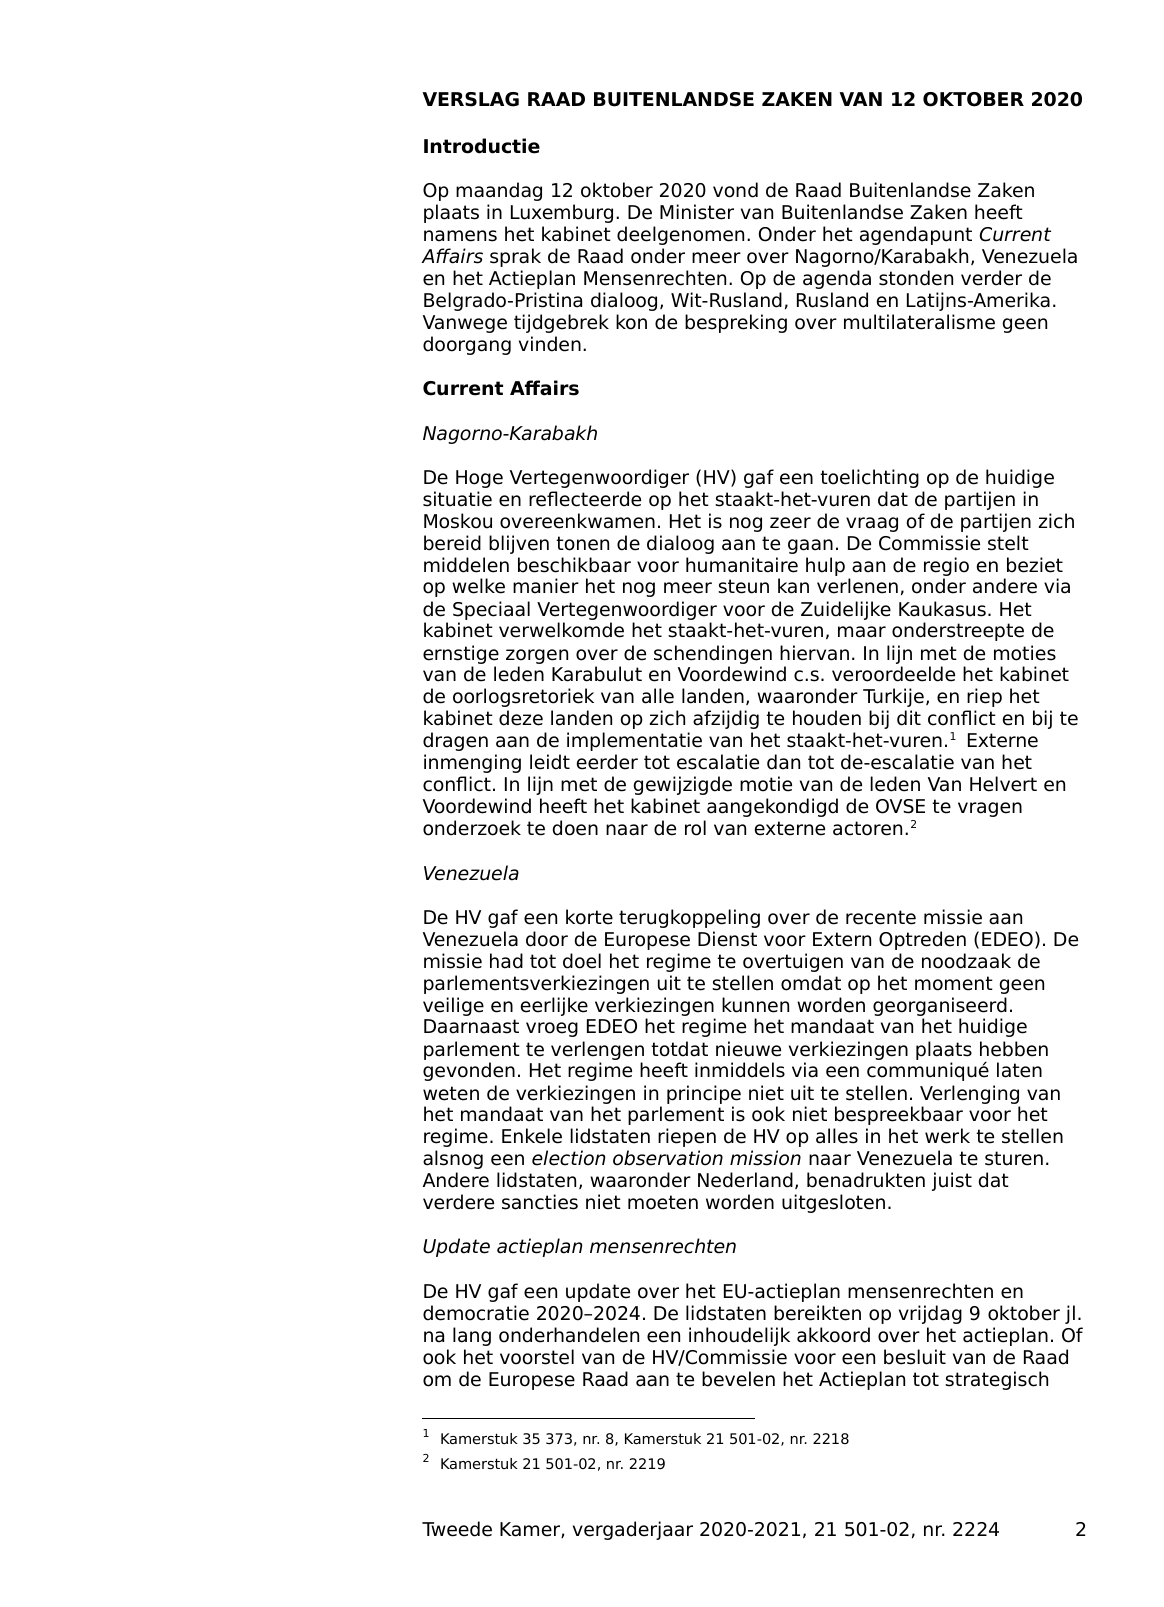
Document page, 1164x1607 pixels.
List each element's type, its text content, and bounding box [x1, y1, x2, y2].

subtitle Current Affairs [422, 378, 1087, 400]
text Kamerstuk 21 501-02, nr. 2219 [422, 1452, 1087, 1474]
text Op maandag 12 oktober 2020 vond de Raad Buitenlandse Zaken plaats in Luxemburg. De Minister van Buitenlandse Zaken heeft namens het kabinet deelgenomen. Onder het agendapunt Current Affairs sprak de Raad onder meer over Nagorno/Karabakh, Venezuela en het Actieplan Mensenrechten. Op de agenda stonden verder de Belgrado-Pristina dialoog, Wit-Rusland, Rusland en Latijns-Amerika. Vanwege tijdgebrek kon de bespreking over multilateralisme geen doorgang vinden. [422, 180, 1087, 356]
text Kamerstuk 35 373, nr. 8, Kamerstuk 21 501-02, nr. 2218 [422, 1427, 1087, 1449]
subtitle Nagorno-Karabakh [422, 422, 1087, 444]
text De HV gaf een update over het EU-actieplan mensenrechten en democratie 2020–2024. De lidstaten bereikten op vrijdag 9 oktober jl. na lang onderhandelen een inhoudelijk akkoord over het actieplan. Of ook het voorstel van de HV/Commissie voor een besluit van de Raad om de Europese Raad aan te bevelen het Actieplan tot strategisch [422, 1281, 1087, 1391]
subtitle Introductie [422, 136, 1087, 158]
text De HV gaf een korte terugkoppeling over de recente missie aan Venezuela door de Europese Dienst voor Extern Optreden (EDEO). De missie had tot doel het regime te overtuigen van de noodzaak de parlementsverkiezingen uit te stellen omdat op het moment geen veilige en eerlijke verkiezingen kunnen worden georganiseerd. Daarnaast vroeg EDEO het regime het mandaat van het huidige parlement te verlengen totdat nieuwe verkiezingen plaats hebben gevonden. Het regime heeft inmiddels via een communiqué laten weten de verkiezingen in principe niet uit te stellen. Verlenging van het mandaat van het parlement is ook niet bespreekbaar voor het regime. Enkele lidstaten riepen de HV op alles in het werk te stellen alsnog een election observation mission naar Venezuela te sturen. Andere lidstaten, waaronder Nederland, benadrukten juist dat verdere sancties niet moeten worden uitgesloten. [422, 907, 1087, 1214]
text De Hoge Vertegenwoordiger (HV) gaf een toelichting op de huidige situatie en reflecteerde op het staakt-het-vuren dat de partijen in Moskou overeenkwamen. Het is nog zeer de vraag of de partijen zich bereid blijven tonen de dialoog aan te gaan. De Commissie stelt middelen beschikbaar voor humanitaire hulp aan de regio en beziet op welke manier het nog meer steun kan verlenen, onder andere via de Speciaal Vertegenwoordiger voor de Zuidelijke Kaukasus. Het kabinet verwelkomde het staakt-het-vuren, maar onderstreepte de ernstige zorgen over de schendingen hiervan. In lijn met de moties van de leden Karabulut en Voordewind c.s. veroordeelde het kabinet de oorlogsretoriek van alle landen, waaronder Turkije, en riep het kabinet deze landen op zich afzijdig te houden bij dit conflict en bij te dragen aan de implementatie van het staakt-het-vuren. Externe inmenging leidt eerder tot escalatie dan tot de-escalatie van het conflict. In lijn met de gewijzigde motie van de leden Van Helvert en Voordewind heeft het kabinet aangekondigd de OVSE te vragen onderzoek te doen naar de rol van externe actoren. [422, 467, 1087, 840]
subtitle Venezuela [422, 862, 1087, 884]
subtitle VERSLAG RAAD BUITENLANDSE ZAKEN VAN 12 OKTOBER 2020 [422, 89, 1087, 111]
subtitle Update actieplan mensenrechten [422, 1236, 1087, 1258]
